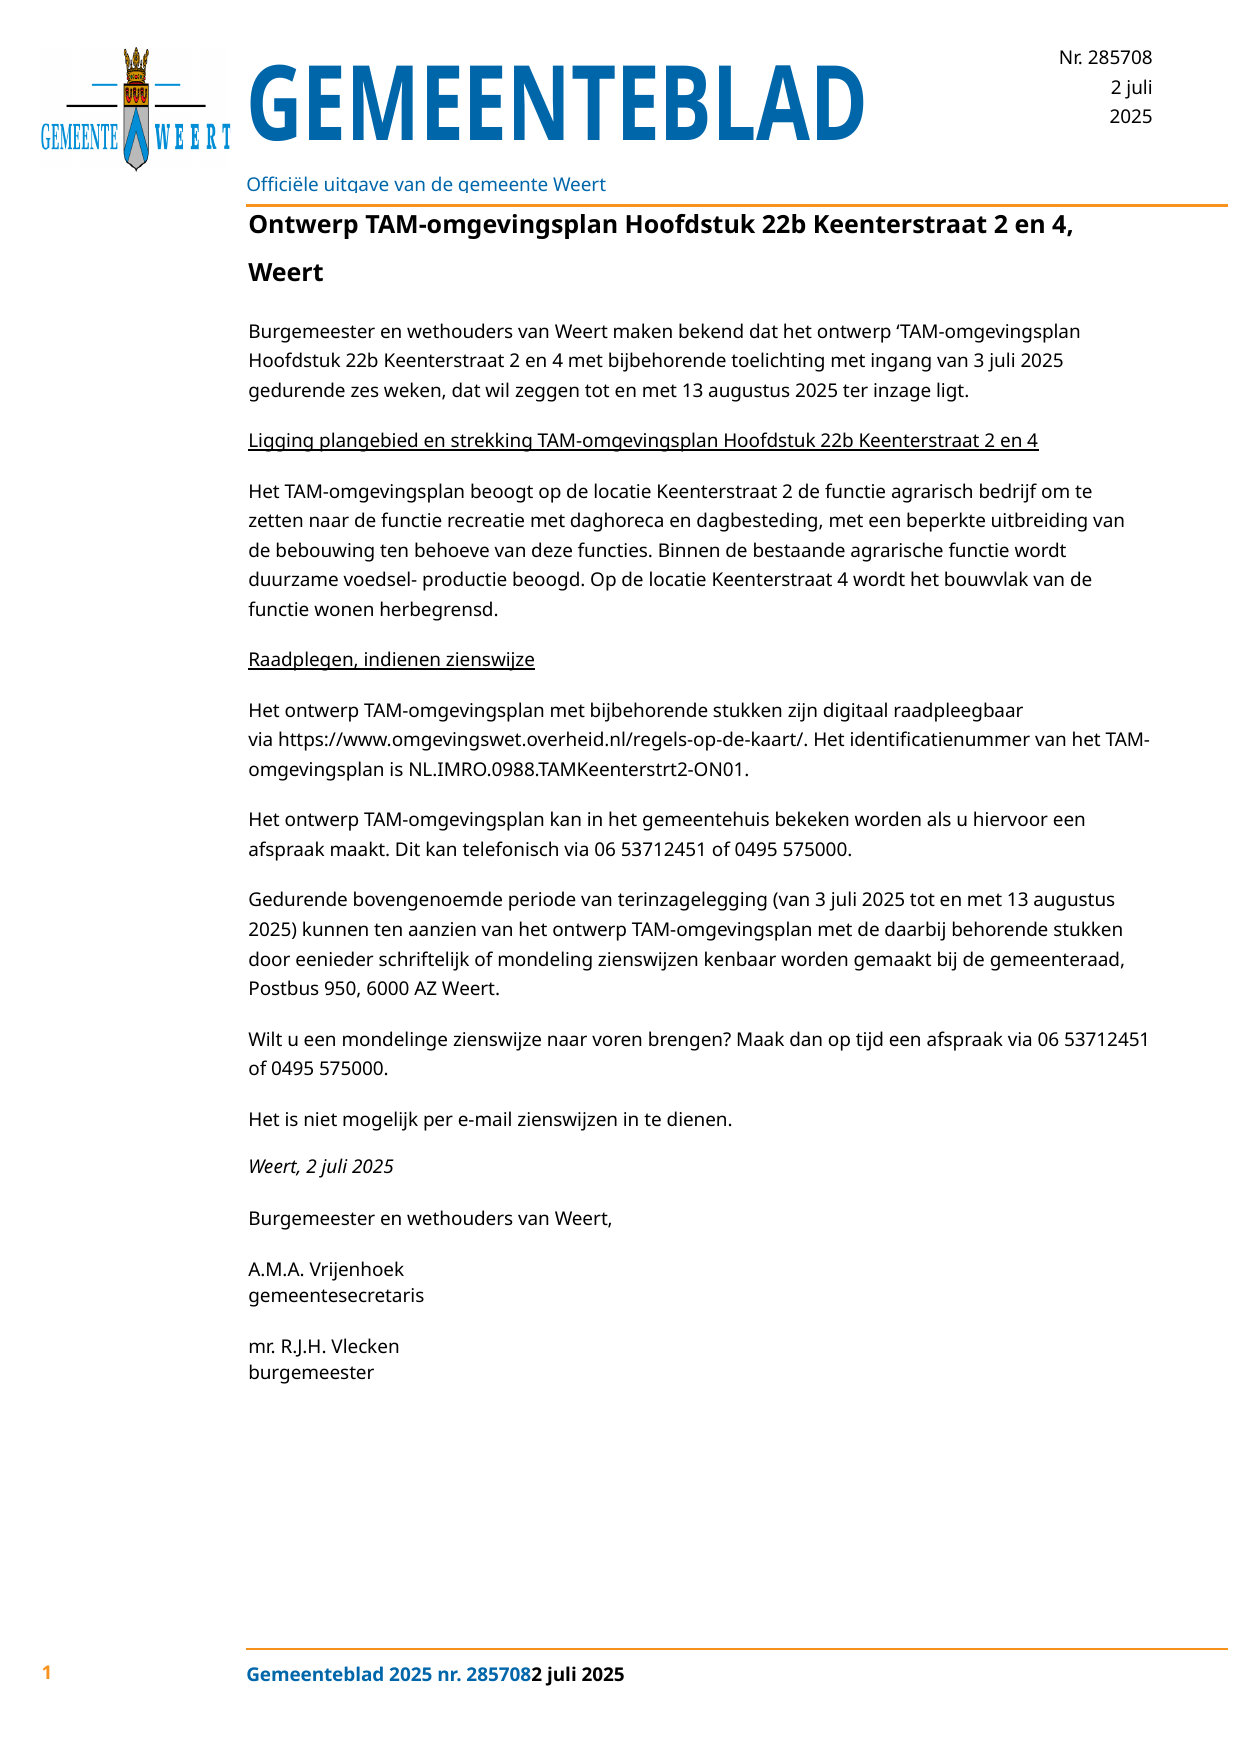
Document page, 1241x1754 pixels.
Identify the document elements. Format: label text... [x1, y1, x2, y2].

text gemeentesecretaris [248, 1282, 1152, 1308]
text Ontwerp TAM-omgevingsplan Hoofdstuk 22b Keenterstraat 2 en 4, Weert [248, 207, 1152, 288]
text Het is niet mogelijk per e-mail zienswijzen in te dienen. [248, 1106, 1152, 1132]
text Het ontwerp TAM-omgevingsplan met bijbehorende stukken zijn digitaal raadpleegbaar via https://www.omgevingswet.overheid.nl/regels-op-de-kaart/. Het identificatienummer van het TAM-omgevingsplan is NL.IMRO.0988.TAMKeenterstrt2-ON01. [248, 697, 1152, 782]
text Wilt u een mondelinge zienswijze naar voren brengen? Maak dan op tijd een afspraak via 06 53712451 of 0495 575000. [248, 1026, 1152, 1081]
text mr. R.J.H. Vlecken [248, 1334, 1152, 1359]
text Weert, 2 juli 2025 [248, 1154, 1152, 1179]
text Raadplegen, indienen zienswijze [248, 647, 1152, 672]
text Gedurende bovengenoemde periode van terinzagelegging (van 3 juli 2025 tot en met 13 augustus 2025) kunnen ten aanzien van het ontwerp TAM-omgevingsplan met de daarbij behorende stukken door eenieder schriftelijk of mondeling zienswijzen kenbaar worden gemaakt bij de gemeenteraad, Postbus 950, 6000 AZ Weert. [248, 887, 1152, 1001]
text Het TAM-omgevingsplan beoogt op de locatie Keenterstraat 2 de functie agrarisch bedrijf om te zetten naar de functie recreatie met daghoreca en dagbesteding, met een beperkte uitbreiding van de bebouwing ten behoeve van deze functies. Binnen de bestaande agrarische functie wordt duurzame voedsel- productie beoogd. Op de locatie Keenterstraat 4 wordt het bouwvlak van de functie wonen herbegrensd. [248, 478, 1152, 622]
text A.M.A. Vrijenhoek [248, 1257, 1152, 1282]
picture [41, 47, 231, 172]
text Het ontwerp TAM-omgevingsplan kan in het gemeentehuis bekeken worden als u hiervoor een afspraak maakt. Dit kan telefonisch via 06 53712451 of 0495 575000. [248, 807, 1152, 862]
text Burgemeester en wethouders van Weert, [248, 1205, 1152, 1231]
text Burgemeester en wethouders van Weert maken bekend dat het ontwerp ‘TAM-omgevingsplan Hoofdstuk 22b Keenterstraat 2 en 4 met bijbehorende toelichting met ingang van 3 juli 2025 gedurende zes weken, dat wil zeggen tot en met 13 augustus 2025 ter inzage ligt. [248, 318, 1152, 403]
text Ligging plangebied en strekking TAM-omgevingsplan Hoofdstuk 22b Keenterstraat 2 en 4 [248, 427, 1152, 453]
text burgemeester [248, 1359, 1152, 1385]
